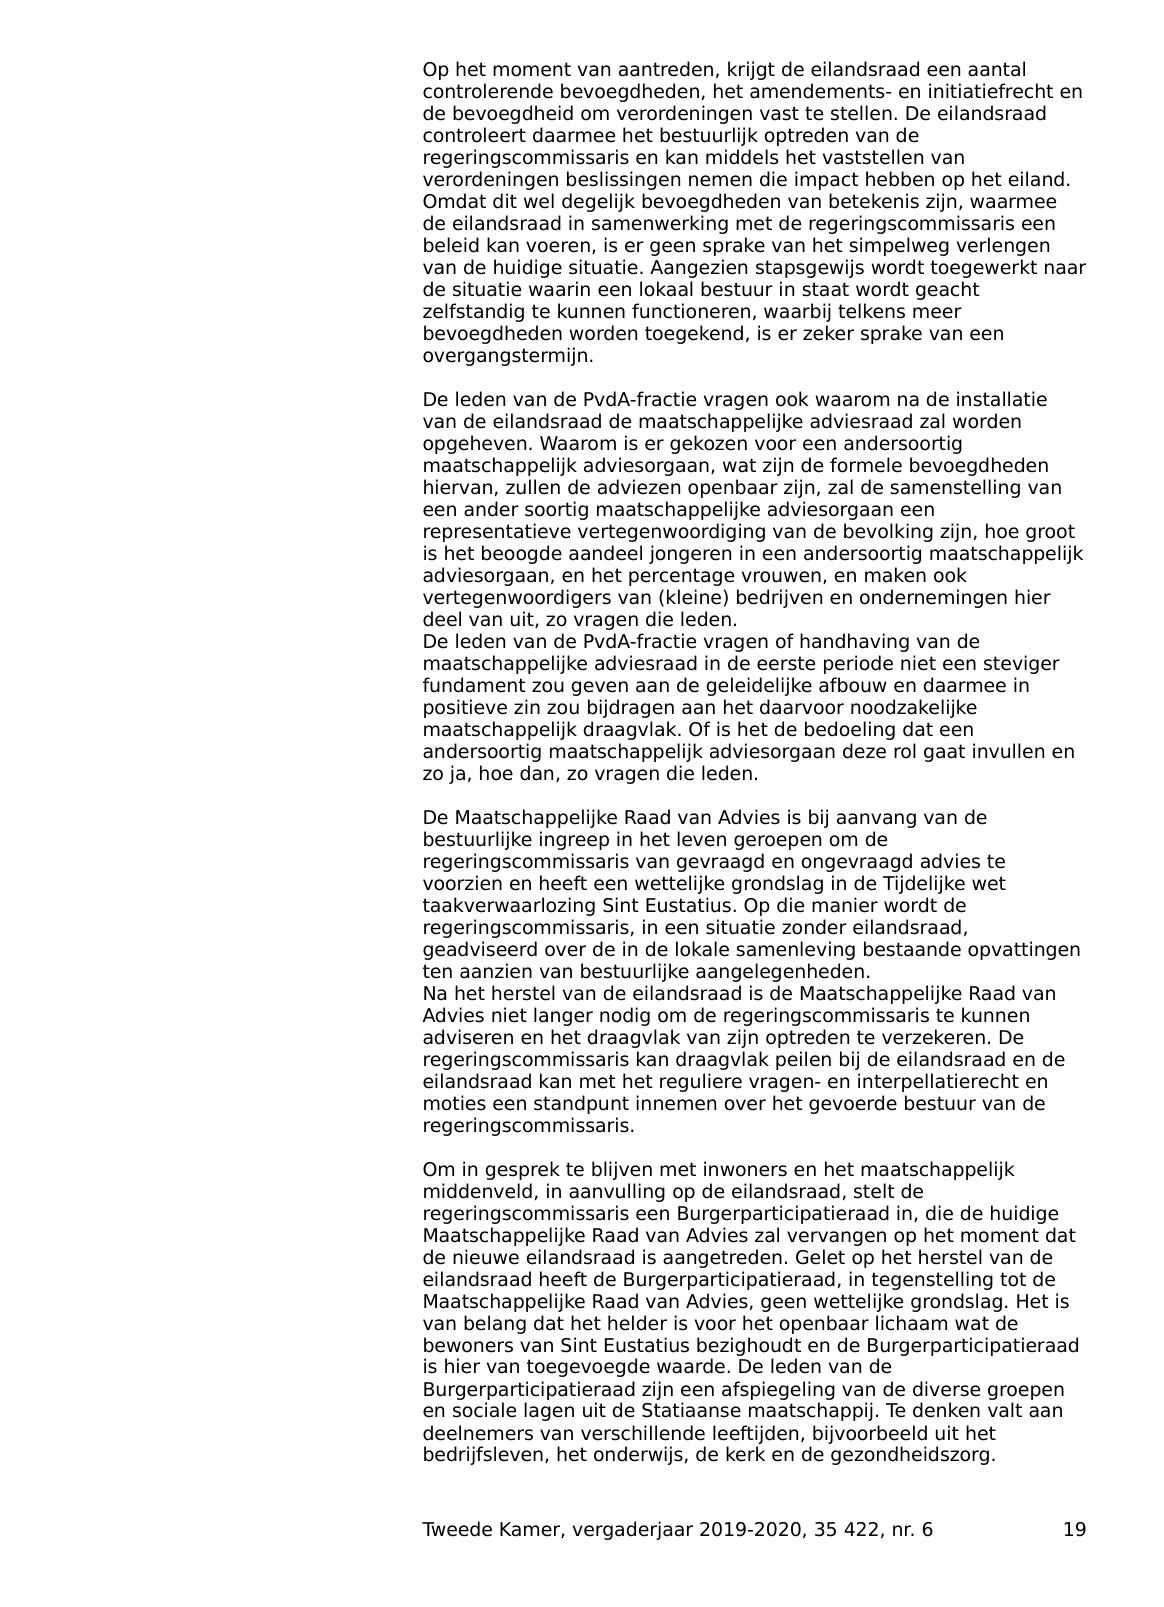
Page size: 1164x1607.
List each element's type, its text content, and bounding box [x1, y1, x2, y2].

text Op het moment van aantreden, krijgt de eilandsraad een aantal controlerende bevoegdheden, het amendements- en initiatiefrecht en de bevoegdheid om verordeningen vast te stellen. De eilandsraad controleert daarmee het bestuurlijk optreden van de regeringscommissaris en kan middels het vaststellen van verordeningen beslissingen nemen die impact hebben op het eiland. Omdat dit wel degelijk bevoegdheden van betekenis zijn, waarmee de eilandsraad in samenwerking met de regeringscommissaris een beleid kan voeren, is er geen sprake van het simpelweg verlengen van de huidige situatie. Aangezien stapsgewijs wordt toegewerkt naar de situatie waarin een lokaal bestuur in staat wordt geacht zelfstandig te kunnen functioneren, waarbij telkens meer bevoegdheden worden toegekend, is er zeker sprake van een overgangstermijn. [422, 59, 1087, 367]
text De leden van de PvdA-fractie vragen ook waarom na de installatie van de eilandsraad de maatschappelijke adviesraad zal worden opgeheven. Waarom is er gekozen voor een andersoortig maatschappelijk adviesorgaan, wat zijn de formele bevoegdheden hiervan, zullen de adviezen openbaar zijn, zal de samenstelling van een ander soortig maatschappelijke adviesorgaan een representatieve vertegenwoordiging van de bevolking zijn, hoe groot is het beoogde aandeel jongeren in een andersoortig maatschappelijk adviesorgaan, en het percentage vrouwen, en maken ook vertegenwoordigers van (kleine) bedrijven en ondernemingen hier deel van uit, zo vragen die leden. [422, 389, 1087, 631]
text Om in gesprek te blijven met inwoners en het maatschappelijk middenveld, in aanvulling op de eilandsraad, stelt de regeringscommissaris een Burgerparticipatieraad in, die de huidige Maatschappelijke Raad van Advies zal vervangen op het moment dat de nieuwe eilandsraad is aangetreden. Gelet op het herstel van de eilandsraad heeft de Burgerparticipatieraad, in tegenstelling tot de Maatschappelijke Raad van Advies, geen wettelijke grondslag. Het is van belang dat het helder is voor het openbaar lichaam wat de bewoners van Sint Eustatius bezighoudt en de Burgerparticipatieraad is hier van toegevoegde waarde. De leden van de Burgerparticipatieraad zijn een afspiegeling van de diverse groepen en sociale lagen uit de Statiaanse maatschappij. Te denken valt aan deelnemers van verschillende leeftijden, bijvoorbeeld uit het bedrijfsleven, het onderwijs, de kerk en de gezondheidszorg. [422, 1159, 1087, 1466]
text De leden van de PvdA-fractie vragen of handhaving van de maatschappelijke adviesraad in de eerste periode niet een steviger fundament zou geven aan de geleidelijke afbouw en daarmee in positieve zin zou bijdragen aan het daarvoor noodzakelijke maatschappelijk draagvlak. Of is het de bedoeling dat een andersoortig maatschappelijk adviesorgaan deze rol gaat invullen en zo ja, hoe dan, zo vragen die leden. [422, 631, 1087, 784]
text De Maatschappelijke Raad van Advies is bij aanvang van de bestuurlijke ingreep in het leven geroepen om de regeringscommissaris van gevraagd en ongevraagd advies te voorzien en heeft een wettelijke grondslag in de Tijdelijke wet taakverwaarlozing Sint Eustatius. Op die manier wordt de regeringscommissaris, in een situatie zonder eilandsraad, geadviseerd over de in de lokale samenleving bestaande opvattingen ten aanzien van bestuurlijke aangelegenheden. [422, 807, 1087, 983]
text Na het herstel van de eilandsraad is de Maatschappelijke Raad van Advies niet langer nodig om de regeringscommissaris te kunnen adviseren en het draagvlak van zijn optreden te verzekeren. De regeringscommissaris kan draagvlak peilen bij de eilandsraad en de eilandsraad kan met het reguliere vragen- en interpellatierecht en moties een standpunt innemen over het gevoerde bestuur van de regeringscommissaris. [422, 983, 1087, 1136]
